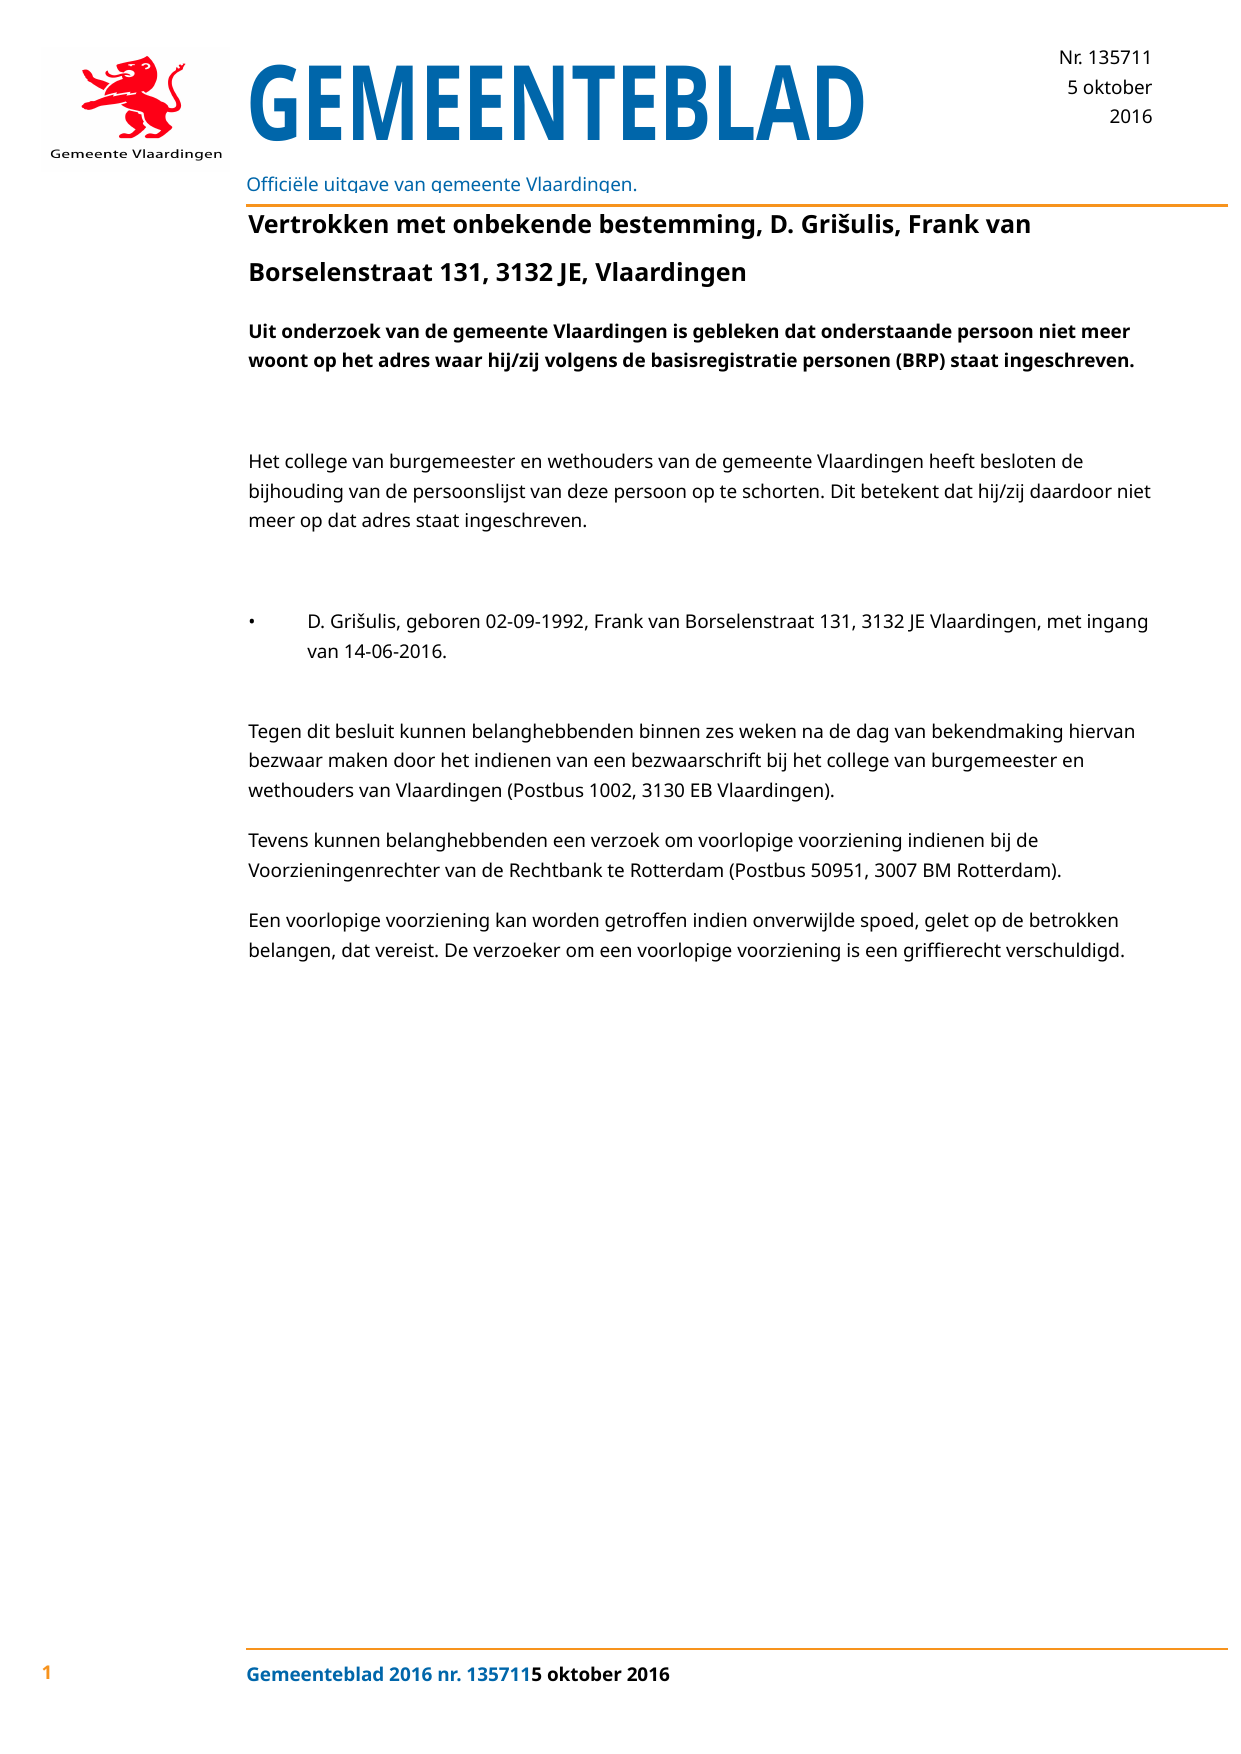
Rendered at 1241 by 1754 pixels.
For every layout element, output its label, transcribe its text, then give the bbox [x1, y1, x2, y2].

text Een voorlopige voorziening kan worden getroffen indien onverwijlde spoed, gelet op de betrokken belangen, dat vereist. De verzoeker om een voorlopige voorziening is een griffierecht verschuldigd. [248, 907, 1152, 963]
picture [41, 47, 231, 172]
text Vertrokken met onbekende bestemming, D. Grišulis, Frank van Borselenstraat 131, 3132 JE, Vlaardingen [248, 207, 1152, 288]
list D. Grišulis, geboren 02-09-1992, Frank van Borselenstraat 131, 3132 JE Vlaardingen, met ingang van 14-06-2016. [248, 608, 1152, 664]
text Tegen dit besluit kunnen belanghebbenden binnen zes weken na de dag van bekendmaking hiervan bezwaar maken door het indienen van een bezwaarschrift bij het college van burgemeester en wethouders van Vlaardingen (Postbus 1002, 3130 EB Vlaardingen). [248, 718, 1152, 803]
text Het college van burgemeester en wethouders van de gemeente Vlaardingen heeft besloten de bijhouding van de persoonslijst van deze persoon op te schorten. Dit betekent dat hij/zij daardoor niet meer op dat adres staat ingeschreven. [248, 448, 1152, 533]
text Tevens kunnen belanghebbenden een verzoek om voorlopige voorziening indienen bij de Voorzieningenrechter van de Rechtbank te Rotterdam (Postbus 50951, 3007 BM Rotterdam). [248, 827, 1152, 883]
text Uit onderzoek van de gemeente Vlaardingen is gebleken dat onderstaande persoon niet meer woont op het adres waar hij/zij volgens de basisregistratie personen (BRP) staat ingeschreven. [248, 318, 1152, 373]
